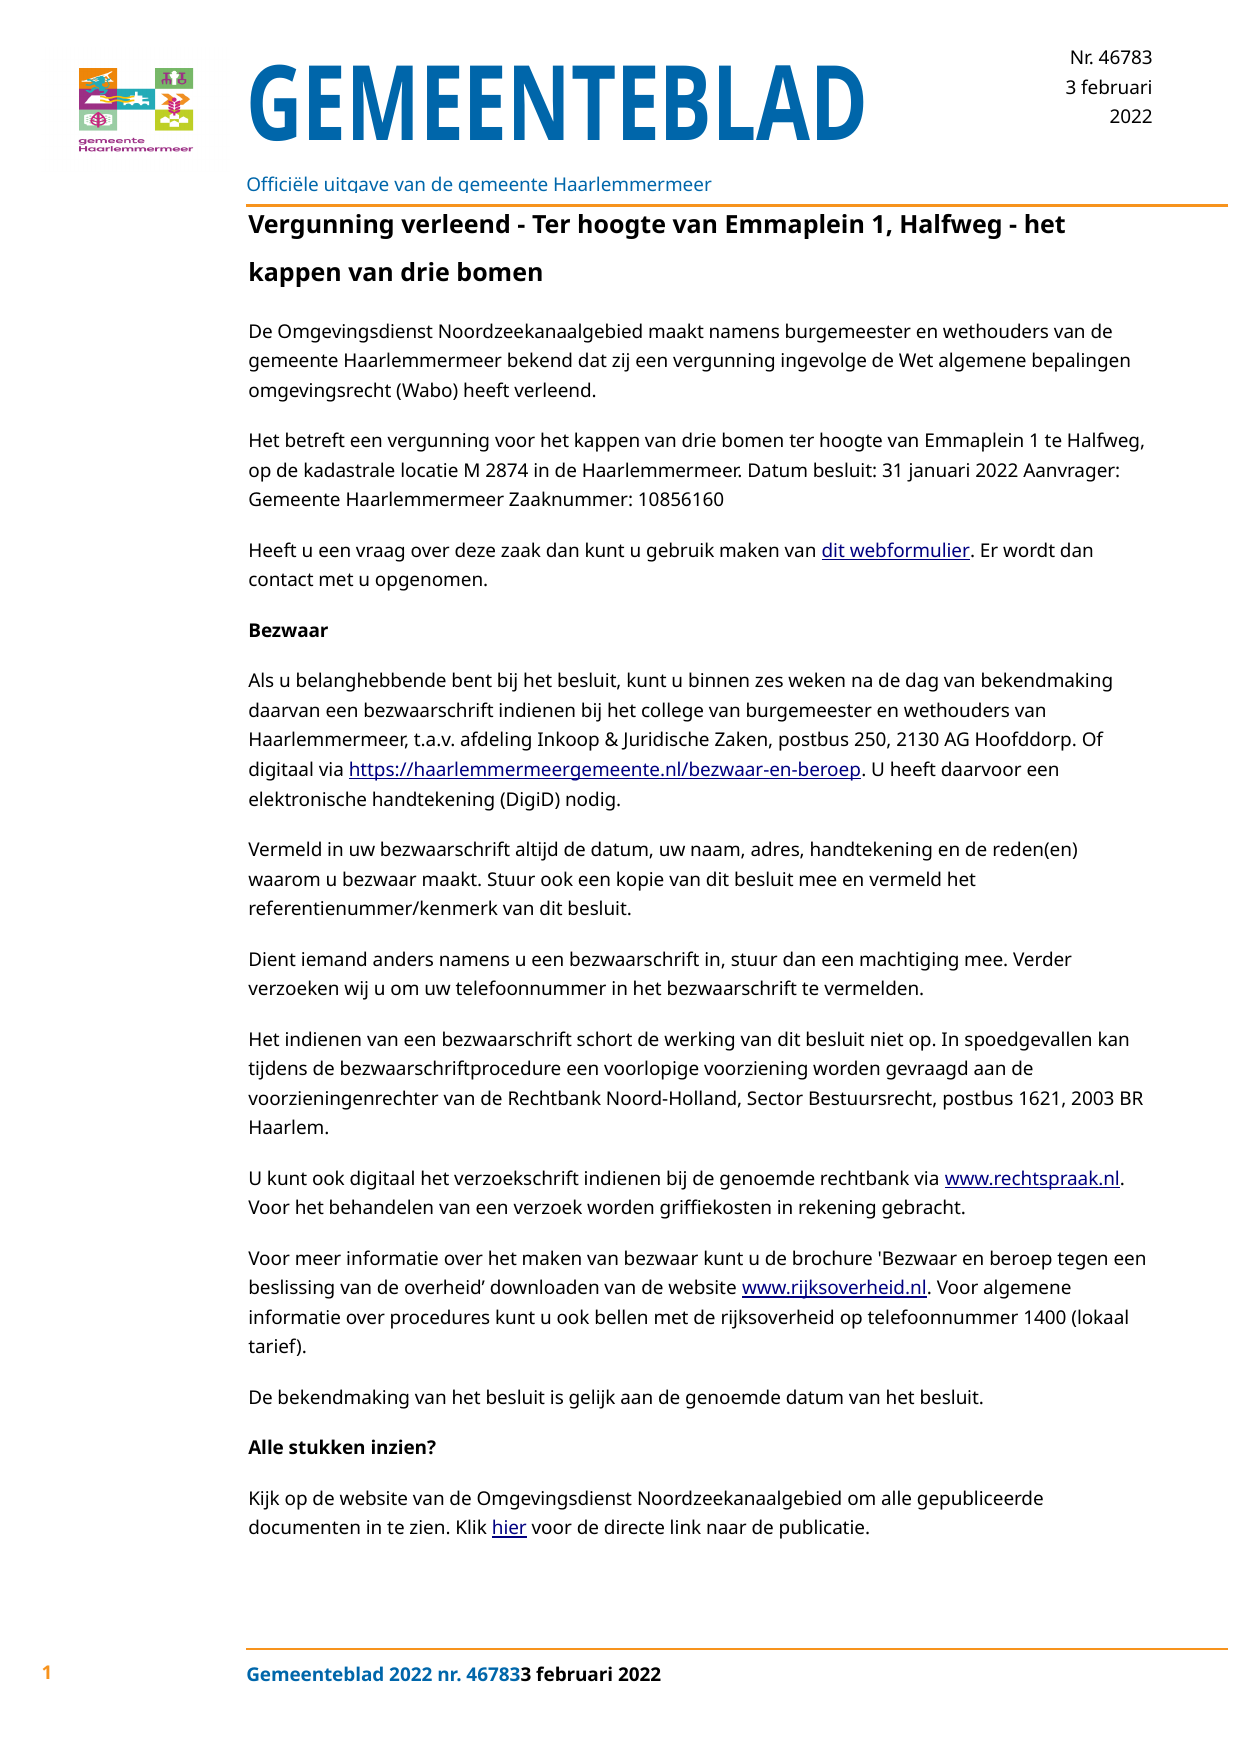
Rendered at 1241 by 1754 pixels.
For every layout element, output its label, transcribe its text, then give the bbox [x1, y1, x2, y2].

text Alle stukken inzien? [248, 1434, 1152, 1460]
text Vergunning verleend - Ter hoogte van Emmaplein 1, Halfweg - het kappen van drie bomen [248, 207, 1152, 288]
text De Omgevingsdienst Noordzeekanaalgebied maakt namens burgemeester en wethouders van de gemeente Haarlemmermeer bekend dat zij een vergunning ingevolge de Wet algemene bepalingen omgevingsrecht (Wabo) heeft verleend. [248, 318, 1152, 403]
text Vermeld in uw bezwaarschrift altijd de datum, uw naam, adres, handtekening en de reden(en) waarom u bezwaar maakt. Stuur ook een kopie van dit besluit mee en vermeld het referentienummer/kenmerk van dit besluit. [248, 836, 1152, 921]
text Kijk op de website van de Omgevingsdienst Noordzeekanaalgebied om alle gepubliceerde documenten in te zien. Klik hier voor de directe link naar de publicatie. [248, 1485, 1152, 1540]
text Voor meer informatie over het maken van bezwaar kunt u de brochure 'Bezwaar en beroep tegen een beslissing van de overheid’ downloaden van de website www.rijksoverheid.nl. Voor algemene informatie over procedures kunt u ook bellen met de rijksoverheid op telefoonnummer 1400 (lokaal tarief). [248, 1245, 1152, 1359]
text U kunt ook digitaal het verzoekschrift indienen bij de genoemde rechtbank via www.rechtspraak.nl. Voor het behandelen van een verzoek worden griffiekosten in rekening gebracht. [248, 1165, 1152, 1220]
text Het indienen van een bezwaarschrift schort de werking van dit besluit niet op. In spoedgevallen kan tijdens de bezwaarschriftprocedure een voorlopige voorziening worden gevraagd aan de voorzieningenrechter van de Rechtbank Noord-Holland, Sector Bestuursrecht, postbus 1621, 2003 BR Haarlem. [248, 1026, 1152, 1140]
picture [41, 47, 231, 172]
text Bezwaar [248, 617, 1152, 643]
text Als u belanghebbende bent bij het besluit, kunt u binnen zes weken na de dag van bekendmaking daarvan een bezwaarschrift indienen bij het college van burgemeester en wethouders van Haarlemmermeer, t.a.v. afdeling Inkoop & Juridische Zaken, postbus 250, 2130 AG Hoofddorp. Of digitaal via https://haarlemmermeergemeente.nl/bezwaar-en-beroep. U heeft daarvoor een elektronische handtekening (DigiD) nodig. [248, 667, 1152, 812]
text Heeft u een vraag over deze zaak dan kunt u gebruik maken van dit webformulier. Er wordt dan contact met u opgenomen. [248, 537, 1152, 592]
text Het betreft een vergunning voor het kappen van drie bomen ter hoogte van Emmaplein 1 te Halfweg, op de kadastrale locatie M 2874 in de Haarlemmermeer. Datum besluit: 31 januari 2022 Aanvrager: Gemeente Haarlemmermeer Zaaknummer: 10856160 [248, 427, 1152, 512]
text De bekendmaking van het besluit is gelijk aan de genoemde datum van het besluit. [248, 1384, 1152, 1410]
text Dient iemand anders namens u een bezwaarschrift in, stuur dan een machtiging mee. Verder verzoeken wij u om uw telefoonnummer in het bezwaarschrift te vermelden. [248, 946, 1152, 1001]
